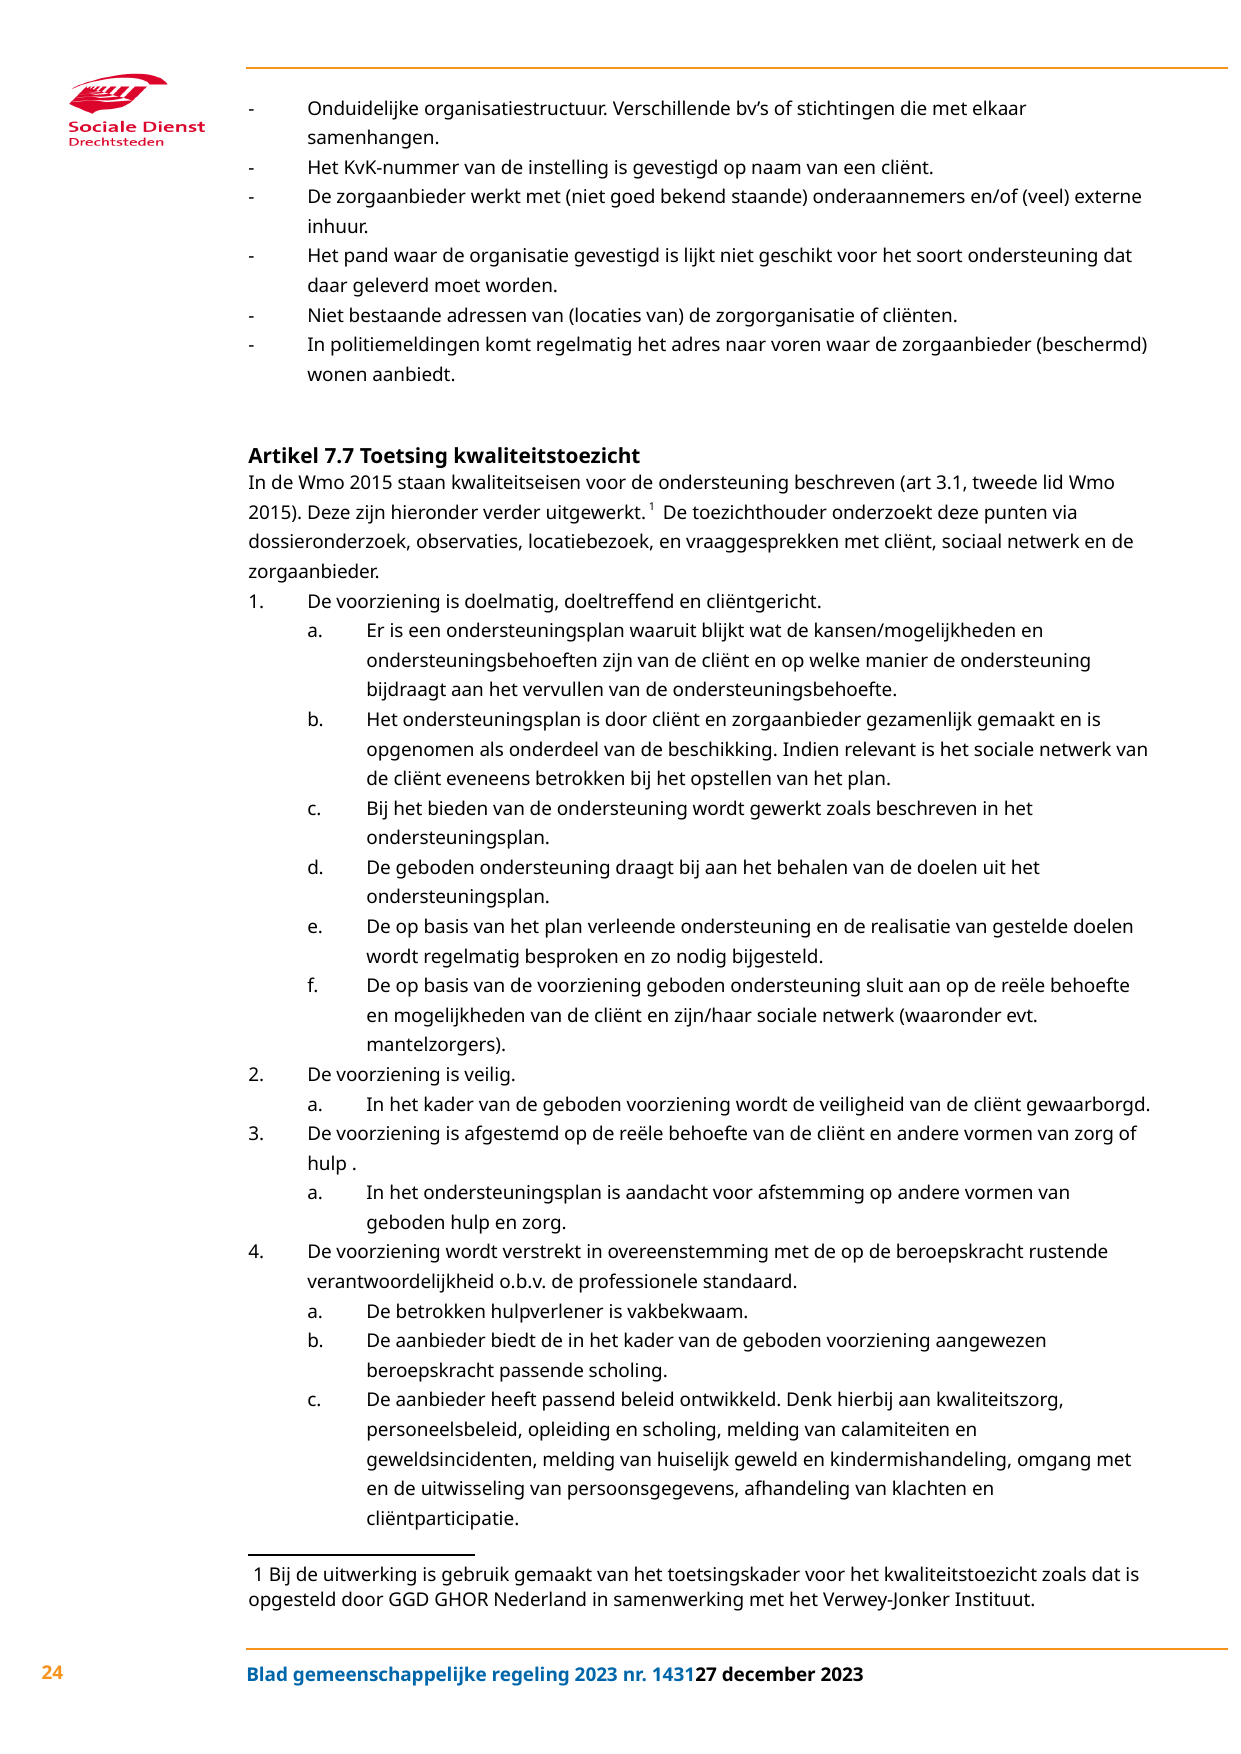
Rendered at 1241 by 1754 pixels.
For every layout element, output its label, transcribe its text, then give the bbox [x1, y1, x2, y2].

list De op basis van de voorziening geboden ondersteuning sluit aan op de reële behoefte en mogelijkheden van de cliënt en zijn/haar sociale netwerk (waaronder evt. mantelzorgers). [307, 972, 1152, 1057]
picture [41, 47, 231, 172]
list De aanbieder heeft passend beleid ontwikkeld. Denk hierbij aan kwaliteitszorg, personeelsbeleid, opleiding en scholing, melding van calamiteiten en geweldsincidenten, melding van huiselijk geweld en kindermishandeling, omgang met en de uitwisseling van persoonsgegevens, afhandeling van klachten en cliëntparticipatie. [307, 1387, 1152, 1531]
list In het kader van de geboden voorziening wordt de veiligheid van de cliënt gewaarborgd. [307, 1091, 1152, 1116]
list Het KvK-nummer van de instelling is gevestigd op naam van een cliënt. [248, 154, 1152, 180]
list Onduidelijke organisatiestructuur. Verschillende bv’s of stichtingen die met elkaar samenhangen. [248, 95, 1152, 150]
list De voorziening is doelmatig, doeltreffend en cliëntgericht. [248, 588, 1152, 613]
text Bij de uitwerking is gebruik gemaakt van het toetsingskader voor het kwaliteitstoezicht zoals dat is opgesteld door GGD GHOR Nederland in samenwerking met het Verwey-Jonker Instituut. [248, 1561, 1152, 1612]
list Het pand waar de organisatie gevestigd is lijkt niet geschikt voor het soort ondersteuning dat daar geleverd moet worden. [248, 243, 1152, 298]
list De aanbieder biedt de in het kader van de geboden voorziening aangewezen beroepskracht passende scholing. [307, 1327, 1152, 1383]
list De geboden ondersteuning draagt bij aan het behalen van de doelen uit het ondersteuningsplan. [307, 854, 1152, 909]
list Het ondersteuningsplan is door cliënt en zorgaanbieder gezamenlijk gemaakt en is opgenomen als onderdeel van de beschikking. Indien relevant is het sociale netwerk van de cliënt eveneens betrokken bij het opstellen van het plan. [307, 706, 1152, 791]
text Artikel 7.7 Toetsing kwaliteitstoezicht [248, 441, 1152, 469]
text In de Wmo 2015 staan kwaliteitseisen voor de ondersteuning beschreven (art 3.1, tweede lid Wmo 2015). Deze zijn hieronder verder uitgewerkt. De toezichthouder onderzoekt deze punten via dossieronderzoek, observaties, locatiebezoek, en vraaggesprekken met cliënt, sociaal netwerk en de zorgaanbieder. [248, 469, 1152, 584]
list De betrokken hulpverlener is vakbekwaam. [307, 1298, 1152, 1323]
list In politiemeldingen komt regelmatig het adres naar voren waar de zorgaanbieder (beschermd) wonen aanbiedt. [248, 331, 1152, 387]
list Er is een ondersteuningsplan waaruit blijkt wat de kansen/mogelijkheden en ondersteuningsbehoeften zijn van de cliënt en op welke manier de ondersteuning bijdraagt aan het vervullen van de ondersteuningsbehoefte. [307, 617, 1152, 702]
list De op basis van het plan verleende ondersteuning en de realisatie van gestelde doelen wordt regelmatig besproken en zo nodig bijgesteld. [307, 913, 1152, 968]
list Bij het bieden van de ondersteuning wordt gewerkt zoals beschreven in het ondersteuningsplan. [307, 795, 1152, 850]
list De voorziening is veilig. [248, 1061, 1152, 1087]
list In het ondersteuningsplan is aandacht voor afstemming op andere vormen van geboden hulp en zorg. [307, 1179, 1152, 1235]
list Niet bestaande adressen van (locaties van) de zorgorganisatie of cliënten. [248, 302, 1152, 328]
list De zorgaanbieder werkt met (niet goed bekend staande) onderaannemers en/of (veel) externe inhuur. [248, 183, 1152, 239]
list De voorziening wordt verstrekt in overeenstemming met de op de beroepskracht rustende verantwoordelijkheid o.b.v. de professionele standaard. [248, 1239, 1152, 1294]
list De voorziening is afgestemd op de reële behoefte van de cliënt en andere vormen van zorg of hulp . [248, 1120, 1152, 1176]
